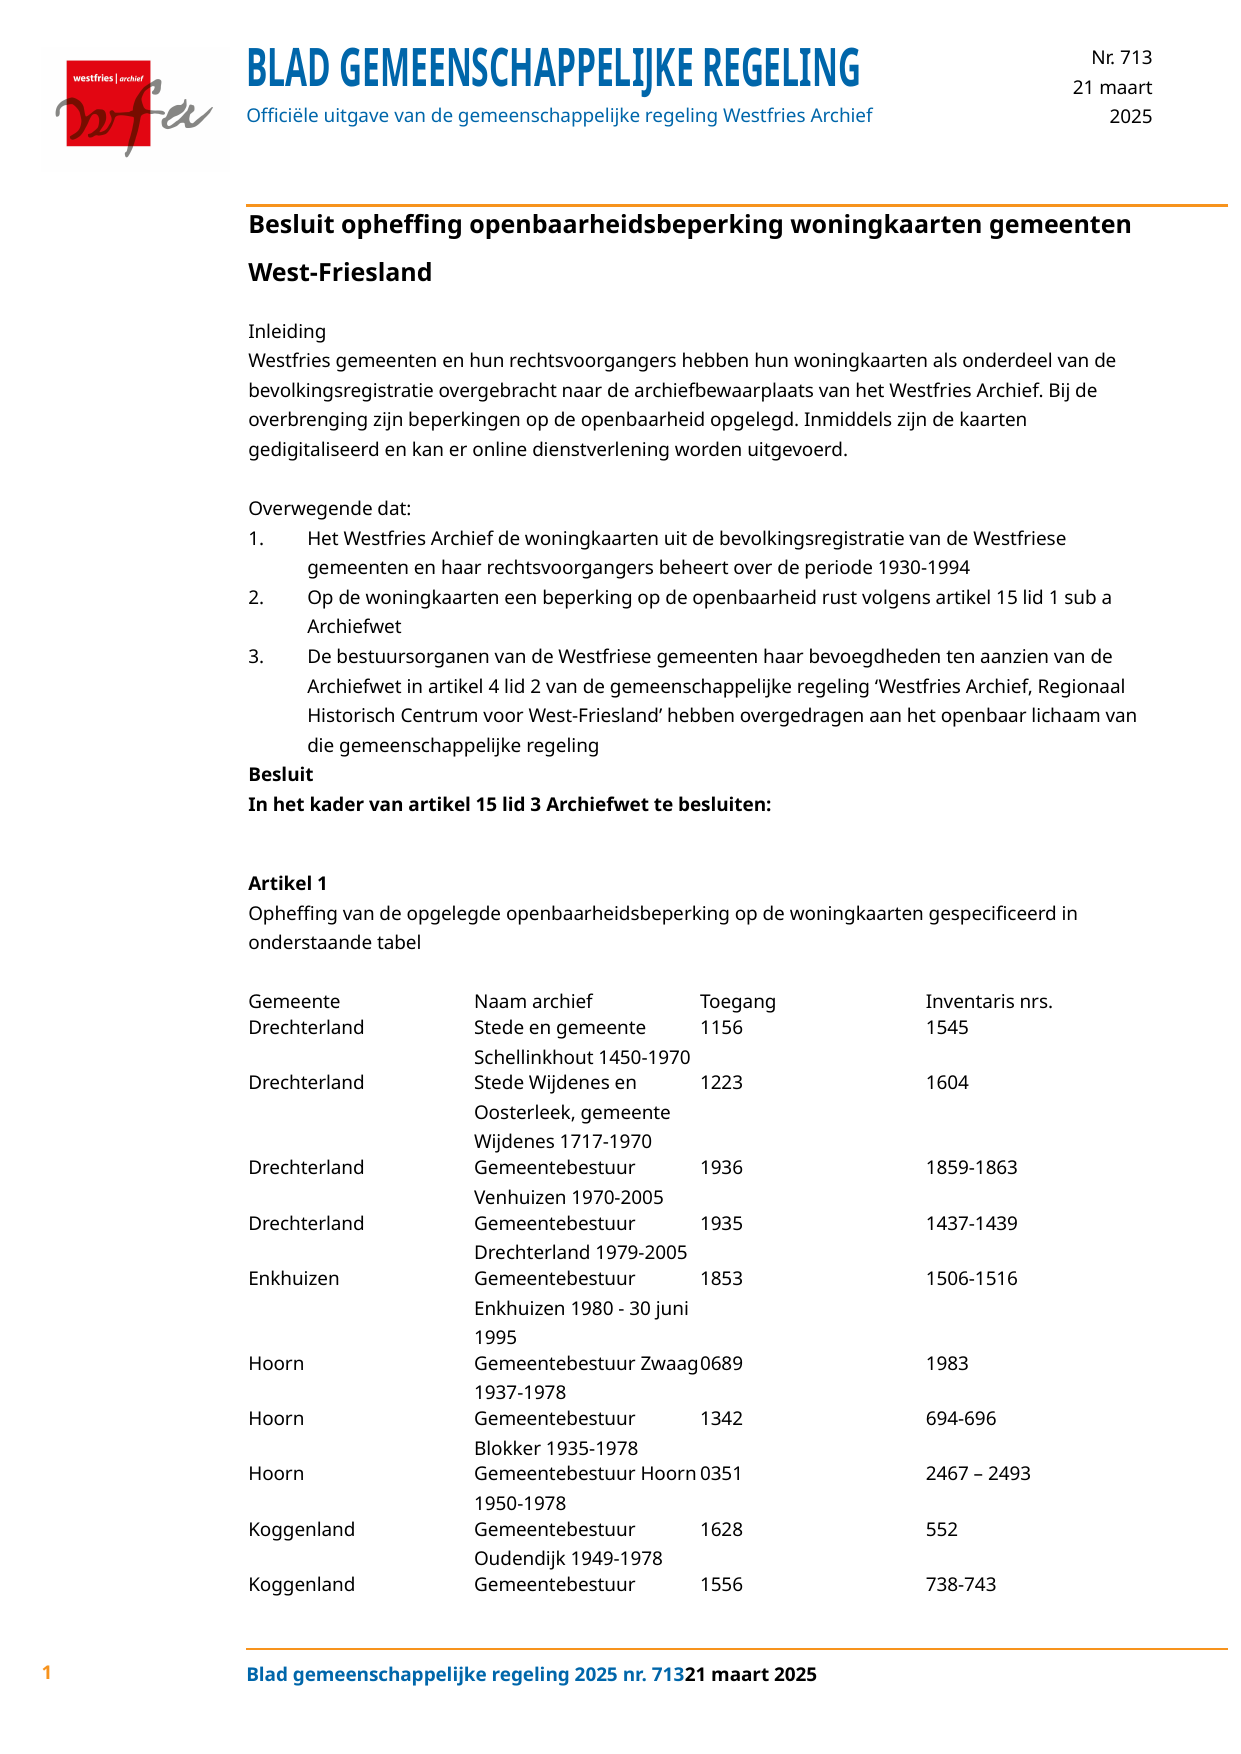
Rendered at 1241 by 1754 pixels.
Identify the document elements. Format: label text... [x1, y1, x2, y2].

table_cell 1437-1439 [926, 1210, 1152, 1265]
table_cell 1506-1516 [926, 1265, 1152, 1350]
text Besluit opheffing openbaarheidsbeperking woningkaarten gemeenten West-Friesland [248, 207, 1152, 288]
table_header Toegang [700, 989, 926, 1014]
picture [41, 47, 231, 172]
table_cell Gemeentebestuur Venhuizen 1970-2005 [474, 1155, 700, 1210]
table_cell 1983 [926, 1350, 1152, 1405]
text Inleiding [248, 318, 1152, 344]
table_cell 1859-1863 [926, 1155, 1152, 1210]
table_cell 1853 [700, 1265, 926, 1350]
table_cell 1628 [700, 1516, 926, 1571]
table_cell Gemeentebestuur Zwaag 1937-1978 [474, 1350, 700, 1405]
table_cell Gemeentebestuur [474, 1571, 700, 1597]
table_cell 1545 [926, 1014, 1152, 1069]
text Artikel 1 [248, 870, 1152, 896]
table_cell Stede Wijdenes en Oosterleek, gemeente Wijdenes 1717-1970 [474, 1070, 700, 1154]
table_cell Gemeentebestuur Hoorn 1950-1978 [474, 1461, 700, 1516]
table_cell Gemeentebestuur Drechterland 1979-2005 [474, 1210, 700, 1265]
table_header Naam archief [474, 989, 700, 1014]
list Op de woningkaarten een beperking op de openbaarheid rust volgens artikel 15 lid 1 sub a Archiefwet [248, 584, 1152, 639]
table_cell Gemeentebestuur Oudendijk 1949-1978 [474, 1516, 700, 1571]
table_cell 1936 [700, 1155, 926, 1210]
text In het kader van artikel 15 lid 3 Archiefwet te besluiten: [248, 791, 1152, 817]
table_cell 2467 – 2493 [926, 1461, 1152, 1516]
table_header Inventaris nrs. [926, 989, 1152, 1014]
table_cell Koggenland [248, 1516, 474, 1571]
table_cell 0351 [700, 1461, 926, 1516]
table_cell 1342 [700, 1405, 926, 1461]
table_cell Gemeentebestuur Blokker 1935-1978 [474, 1405, 700, 1461]
table_cell 1223 [700, 1070, 926, 1154]
list Het Westfries Archief de woningkaarten uit de bevolkingsregistratie van de Westfriese gemeenten en haar rechtsvoorgangers beheert over de periode 1930-1994 [248, 525, 1152, 580]
table_cell 1604 [926, 1070, 1152, 1154]
table_cell Gemeentebestuur Enkhuizen 1980 - 30 juni 1995 [474, 1265, 700, 1350]
table_cell Hoorn [248, 1350, 474, 1405]
table_cell Drechterland [248, 1070, 474, 1154]
table_cell Hoorn [248, 1461, 474, 1516]
table_cell Hoorn [248, 1405, 474, 1461]
text Besluit [248, 762, 1152, 787]
table_cell 1935 [700, 1210, 926, 1265]
table_cell 694-696 [926, 1405, 1152, 1461]
table_cell Drechterland [248, 1155, 474, 1210]
text Westfries gemeenten en hun rechtsvoorgangers hebben hun woningkaarten als onderdeel van de bevolkingsregistratie overgebracht naar de archiefbewaarplaats van het Westfries Archief. Bij de overbrenging zijn beperkingen op de openbaarheid opgelegd. Inmiddels zijn de kaarten gedigitaliseerd en kan er online dienstverlening worden uitgevoerd. [248, 347, 1152, 462]
table_cell Drechterland [248, 1014, 474, 1069]
table_cell Stede en gemeente Schellinkhout 1450-1970 [474, 1014, 700, 1069]
table_cell Koggenland [248, 1571, 474, 1597]
table_cell 0689 [700, 1350, 926, 1405]
table_header Gemeente [248, 989, 474, 1014]
table_cell 552 [926, 1516, 1152, 1571]
table_cell 1556 [700, 1571, 926, 1597]
text Overwegende dat: [248, 495, 1152, 521]
table_cell Enkhuizen [248, 1265, 474, 1350]
list De bestuursorganen van de Westfriese gemeenten haar bevoegdheden ten aanzien van de Archiefwet in artikel 4 lid 2 van de gemeenschappelijke regeling ‘Westfries Archief, Regionaal Historisch Centrum voor West-Friesland’ hebben overgedragen aan het openbaar lichaam van die gemeenschappelijke regeling [248, 643, 1152, 758]
table_cell Drechterland [248, 1210, 474, 1265]
text Opheffing van de opgelegde openbaarheidsbeperking op de woningkaarten gespecificeerd in onderstaande tabel [248, 900, 1152, 955]
table_cell 738-743 [926, 1571, 1152, 1597]
table_cell 1156 [700, 1014, 926, 1069]
